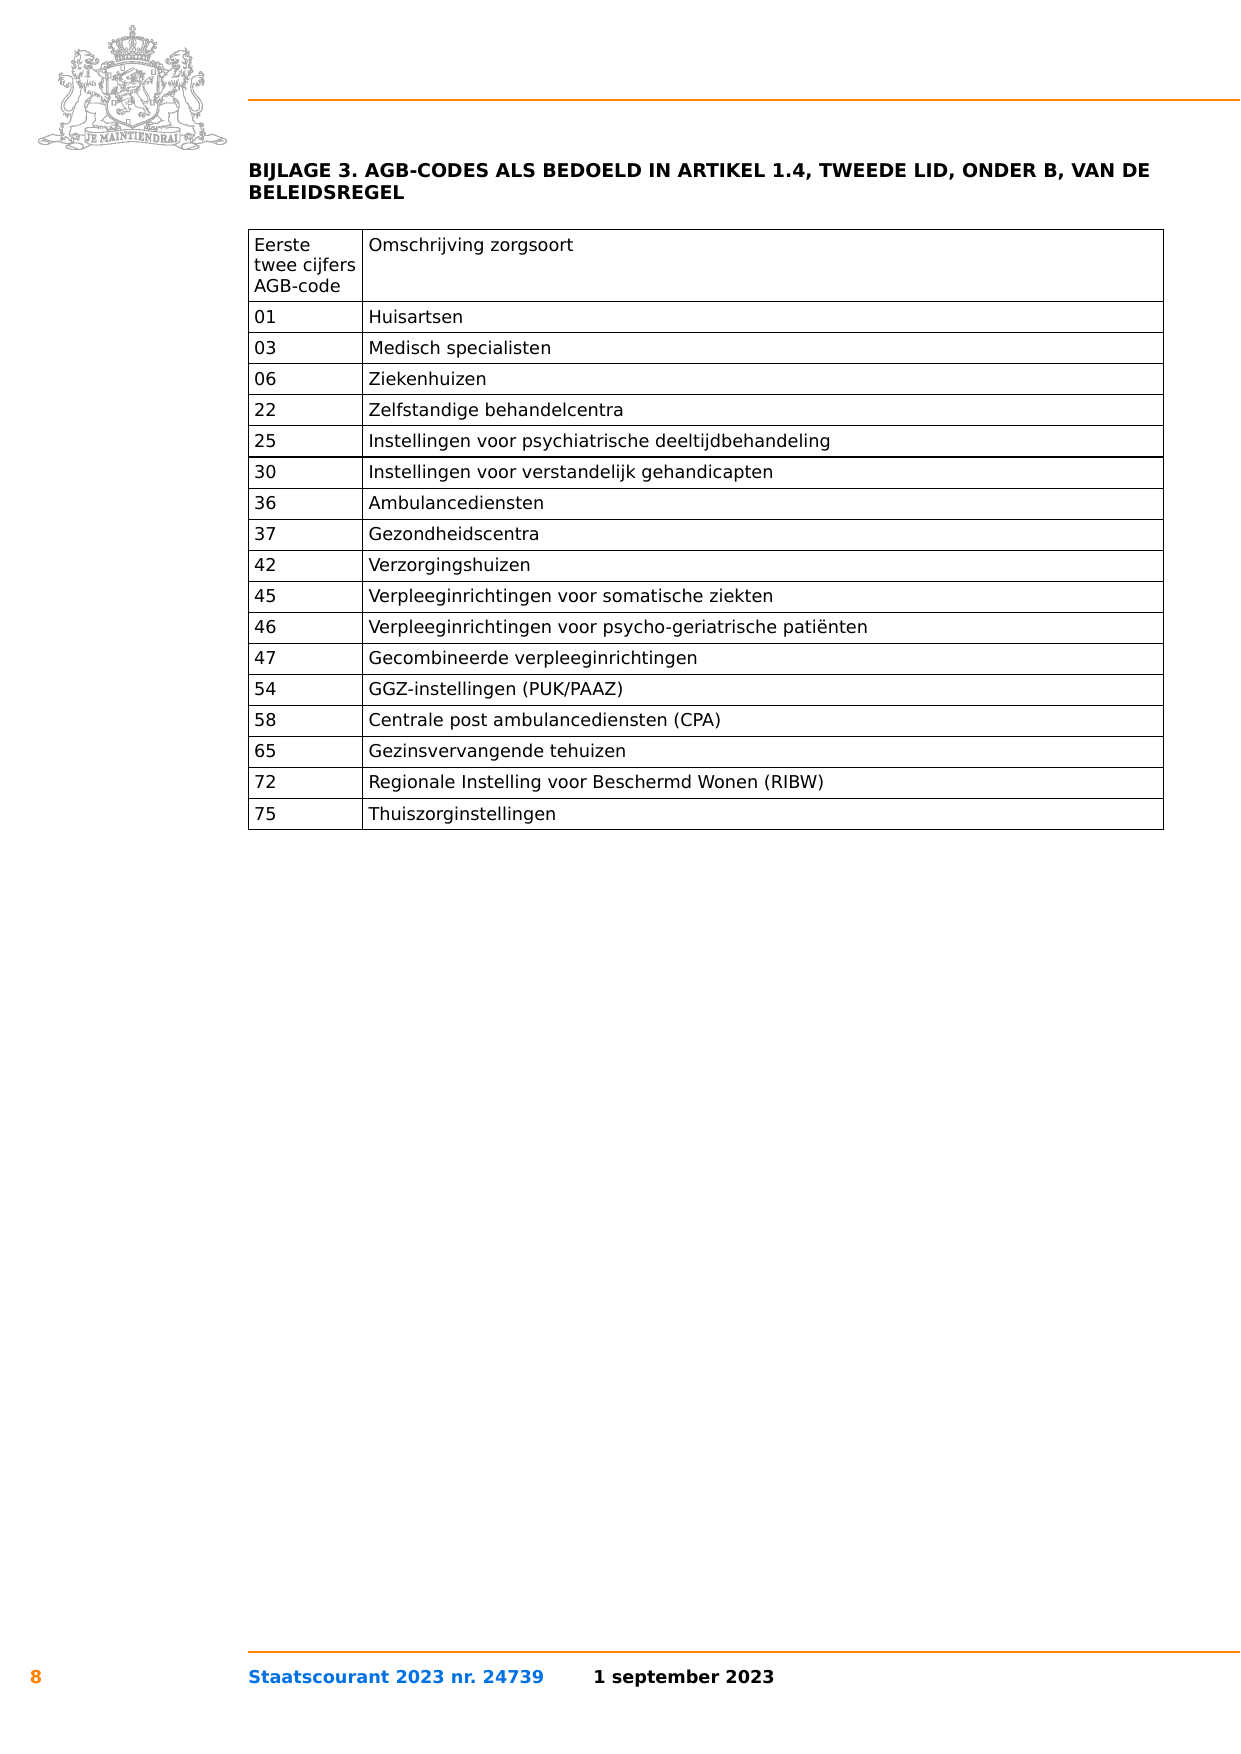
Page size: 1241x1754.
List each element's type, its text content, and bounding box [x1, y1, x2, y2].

table_cell Centrale post ambulancediensten (CPA) [363, 706, 1163, 736]
table_cell Instellingen voor psychiatrische deeltijdbehandeling [363, 426, 1163, 456]
table_cell Gecombineerde verpleeginrichtingen [363, 644, 1163, 674]
table_cell 47 [249, 644, 362, 674]
table_cell 42 [249, 551, 362, 581]
table_header Eerste twee cijfers AGB-code [249, 230, 362, 301]
table_cell 25 [249, 426, 362, 456]
table_cell 30 [249, 458, 362, 487]
table_cell 54 [249, 675, 362, 705]
table_cell Verpleeginrichtingen voor psycho-geriatrische patiënten [363, 613, 1163, 643]
table_cell 45 [249, 582, 362, 612]
table_cell 01 [249, 302, 362, 332]
table_cell 36 [249, 489, 362, 518]
table_cell 03 [249, 333, 362, 363]
table_cell 06 [249, 364, 362, 394]
subtitle BIJLAGE 3. AGB-CODES ALS BEDOELD IN ARTIKEL 1.4, TWEEDE LID, ONDER B, VAN DE BELEIDSREGEL [248, 160, 1163, 204]
table_cell 37 [249, 520, 362, 549]
table_cell 75 [249, 799, 362, 829]
table_cell 22 [249, 395, 362, 425]
table_cell 58 [249, 706, 362, 736]
table_cell Verpleeginrichtingen voor somatische ziekten [363, 582, 1163, 612]
table_cell Gezinsvervangende tehuizen [363, 737, 1163, 767]
table_cell Ziekenhuizen [363, 364, 1163, 394]
table_cell Gezondheidscentra [363, 520, 1163, 549]
table_cell GGZ-instellingen (PUK/PAAZ) [363, 675, 1163, 705]
table_cell 72 [249, 768, 362, 798]
table_cell Verzorgingshuizen [363, 551, 1163, 581]
table_header Omschrijving zorgsoort [363, 230, 1163, 301]
picture [38, 25, 227, 150]
table_cell 65 [249, 737, 362, 767]
table_cell Thuiszorginstellingen [363, 799, 1163, 829]
table_cell Medisch specialisten [363, 333, 1163, 363]
table_cell Instellingen voor verstandelijk gehandicapten [363, 458, 1163, 487]
table_cell Zelfstandige behandelcentra [363, 395, 1163, 425]
table_cell Huisartsen [363, 302, 1163, 332]
table_cell Regionale Instelling voor Beschermd Wonen (RIBW) [363, 768, 1163, 798]
table_cell Ambulancediensten [363, 489, 1163, 518]
table_cell 46 [249, 613, 362, 643]
